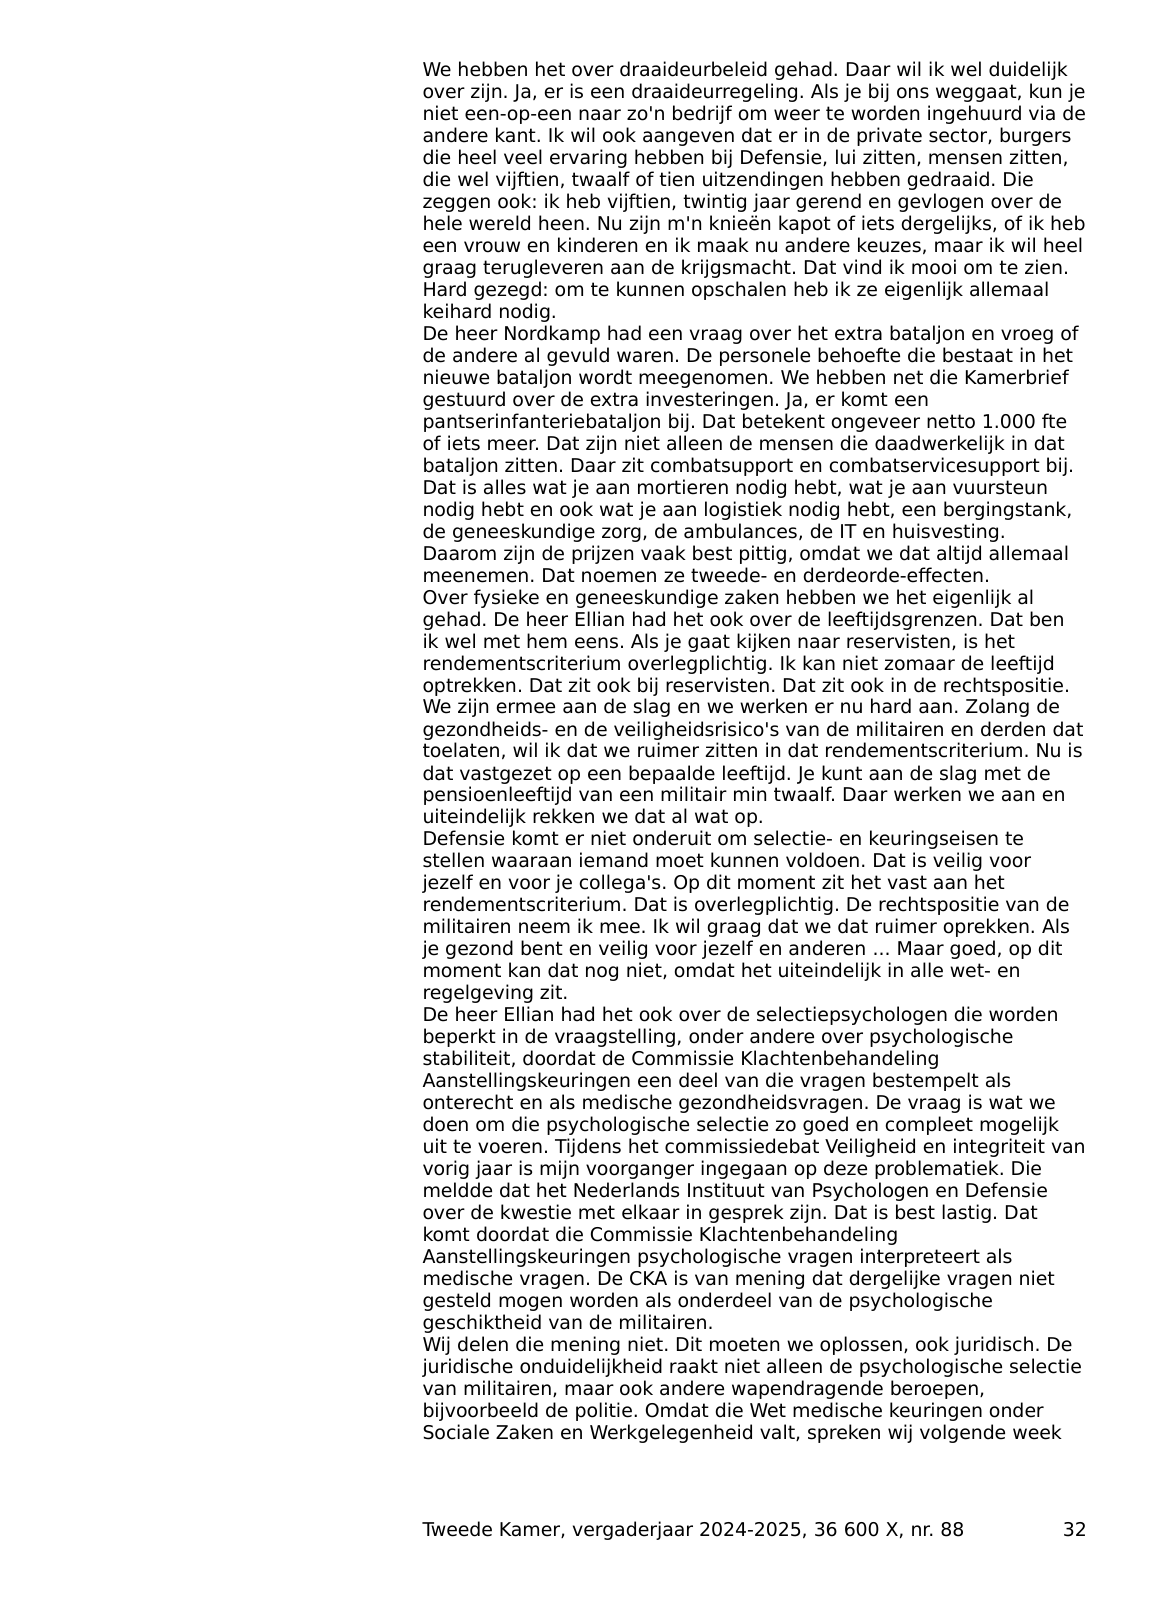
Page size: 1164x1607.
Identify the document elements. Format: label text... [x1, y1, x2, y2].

text Wij delen die mening niet. Dit moeten we oplossen, ook juridisch. De juridische onduidelijkheid raakt niet alleen de psychologische selectie van militairen, maar ook andere wapendragende beroepen, bijvoorbeeld de politie. Omdat die Wet medische keuringen onder Sociale Zaken en Werkgelegenheid valt, spreken wij volgende week [422, 1334, 1087, 1444]
text De heer Nordkamp had een vraag over het extra bataljon en vroeg of de andere al gevuld waren. De personele behoefte die bestaat in het nieuwe bataljon wordt meegenomen. We hebben net die Kamerbrief gestuurd over de extra investeringen. Ja, er komt een pantserinfanteriebataljon bij. Dat betekent ongeveer netto 1.000 fte of iets meer. Dat zijn niet alleen de mensen die daadwerkelijk in dat bataljon zitten. Daar zit combatsupport en combatservicesupport bij. Dat is alles wat je aan mortieren nodig hebt, wat je aan vuursteun nodig hebt en ook wat je aan logistiek nodig hebt, een bergingstank, de geneeskundige zorg, de ambulances, de IT en huisvesting. Daarom zijn de prijzen vaak best pittig, omdat we dat altijd allemaal meenemen. Dat noemen ze tweede- en derdeorde-effecten. [422, 323, 1087, 587]
text We hebben het over draaideurbeleid gehad. Daar wil ik wel duidelijk over zijn. Ja, er is een draaideurregeling. Als je bij ons weggaat, kun je niet een-op-een naar zo'n bedrijf om weer te worden ingehuurd via de andere kant. Ik wil ook aangeven dat er in de private sector, burgers die heel veel ervaring hebben bij Defensie, lui zitten, mensen zitten, die wel vijftien, twaalf of tien uitzendingen hebben gedraaid. Die zeggen ook: ik heb vijftien, twintig jaar gerend en gevlogen over de hele wereld heen. Nu zijn m'n knieën kapot of iets dergelijks, of ik heb een vrouw en kinderen en ik maak nu andere keuzes, maar ik wil heel graag terugleveren aan de krijgsmacht. Dat vind ik mooi om te zien. Hard gezegd: om te kunnen opschalen heb ik ze eigenlijk allemaal keihard nodig. [422, 59, 1087, 323]
text Defensie komt er niet onderuit om selectie- en keuringseisen te stellen waaraan iemand moet kunnen voldoen. Dat is veilig voor jezelf en voor je collega's. Op dit moment zit het vast aan het rendementscriterium. Dat is overlegplichtig. De rechtspositie van de militairen neem ik mee. Ik wil graag dat we dat ruimer oprekken. Als je gezond bent en veilig voor jezelf en anderen ... Maar goed, op dit moment kan dat nog niet, omdat het uiteindelijk in alle wet- en regelgeving zit. [422, 828, 1087, 1004]
text Over fysieke en geneeskundige zaken hebben we het eigenlijk al gehad. De heer Ellian had het ook over de leeftijdsgrenzen. Dat ben ik wel met hem eens. Als je gaat kijken naar reservisten, is het rendementscriterium overlegplichtig. Ik kan niet zomaar de leeftijd optrekken. Dat zit ook bij reservisten. Dat zit ook in de rechtspositie. We zijn ermee aan de slag en we werken er nu hard aan. Zolang de gezondheids- en de veiligheidsrisico's van de militairen en derden dat toelaten, wil ik dat we ruimer zitten in dat rendementscriterium. Nu is dat vastgezet op een bepaalde leeftijd. Je kunt aan de slag met de pensioenleeftijd van een militair min twaalf. Daar werken we aan en uiteindelijk rekken we dat al wat op. [422, 587, 1087, 828]
text De heer Ellian had het ook over de selectiepsychologen die worden beperkt in de vraagstelling, onder andere over psychologische stabiliteit, doordat de Commissie Klachtenbehandeling Aanstellingskeuringen een deel van die vragen bestempelt als onterecht en als medische gezondheidsvragen. De vraag is wat we doen om die psychologische selectie zo goed en compleet mogelijk uit te voeren. Tijdens het commissiedebat Veiligheid en integriteit van vorig jaar is mijn voorganger ingegaan op deze problematiek. Die meldde dat het Nederlands Instituut van Psychologen en Defensie over de kwestie met elkaar in gesprek zijn. Dat is best lastig. Dat komt doordat die Commissie Klachtenbehandeling Aanstellingskeuringen psychologische vragen interpreteert als medische vragen. De CKA is van mening dat dergelijke vragen niet gesteld mogen worden als onderdeel van de psychologische geschiktheid van de militairen. [422, 1004, 1087, 1334]
